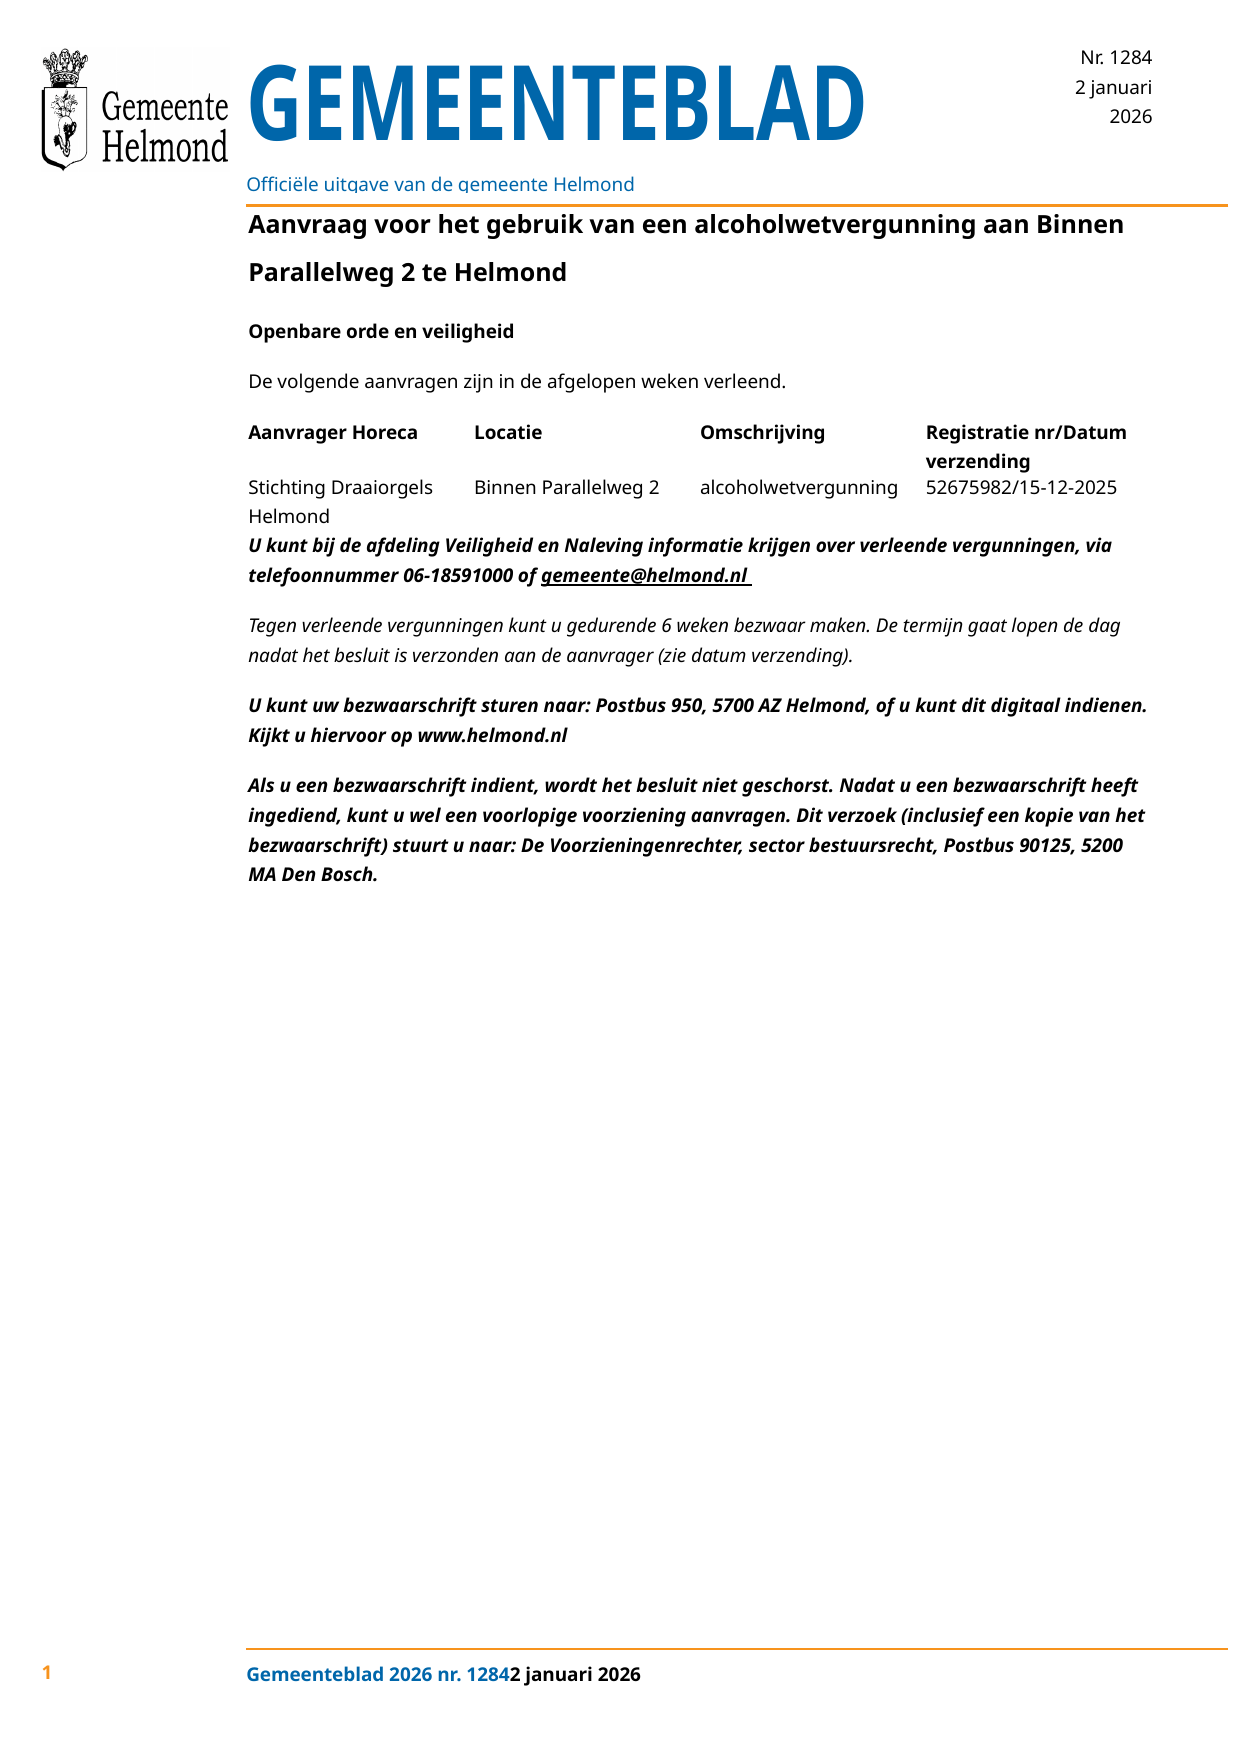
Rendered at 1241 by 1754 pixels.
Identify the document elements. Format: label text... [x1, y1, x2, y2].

table_header Registratie nr/Datum verzending [926, 419, 1152, 474]
text De volgende aanvragen zijn in de afgelopen weken verleend. [248, 368, 1152, 394]
table_cell 52675982/15-12-2025 [926, 474, 1152, 529]
table_cell Binnen Parallelweg 2 [474, 474, 700, 529]
table_header Omschrijving [700, 419, 926, 474]
table_cell Stichting Draaiorgels Helmond [248, 474, 474, 529]
table_header Aanvrager Horeca [248, 419, 474, 474]
table_header Locatie [474, 419, 700, 474]
table_cell alcoholwetvergunning [700, 474, 926, 529]
text Als u een bezwaarschrift indient, wordt het besluit niet geschorst. Nadat u een bezwaarschrift heeft ingediend, kunt u wel een voorlopige voorziening aanvragen. Dit verzoek (inclusief een kopie van het bezwaarschrift) stuurt u naar: De Voorzieningenrechter, sector bestuursrecht, Postbus 90125, 5200 MA Den Bosch. [248, 773, 1152, 887]
text U kunt bij de afdeling Veiligheid en Naleving informatie krijgen over verleende vergunningen, via telefoonnummer 06-18591000 of gemeente@helmond.nl [248, 533, 1152, 588]
text U kunt uw bezwaarschrift sturen naar: Postbus 950, 5700 AZ Helmond, of u kunt dit digitaal indienen. Kijkt u hiervoor op www.helmond.nl [248, 693, 1152, 748]
text Openbare orde en veiligheid [248, 318, 1152, 344]
text Tegen verleende vergunningen kunt u gedurende 6 weken bezwaar maken. De termijn gaat lopen de dag nadat het besluit is verzonden aan de aanvrager (zie datum verzending). [248, 613, 1152, 668]
text Aanvraag voor het gebruik van een alcoholwetvergunning aan Binnen Parallelweg 2 te Helmond [248, 207, 1152, 288]
picture [41, 47, 231, 172]
